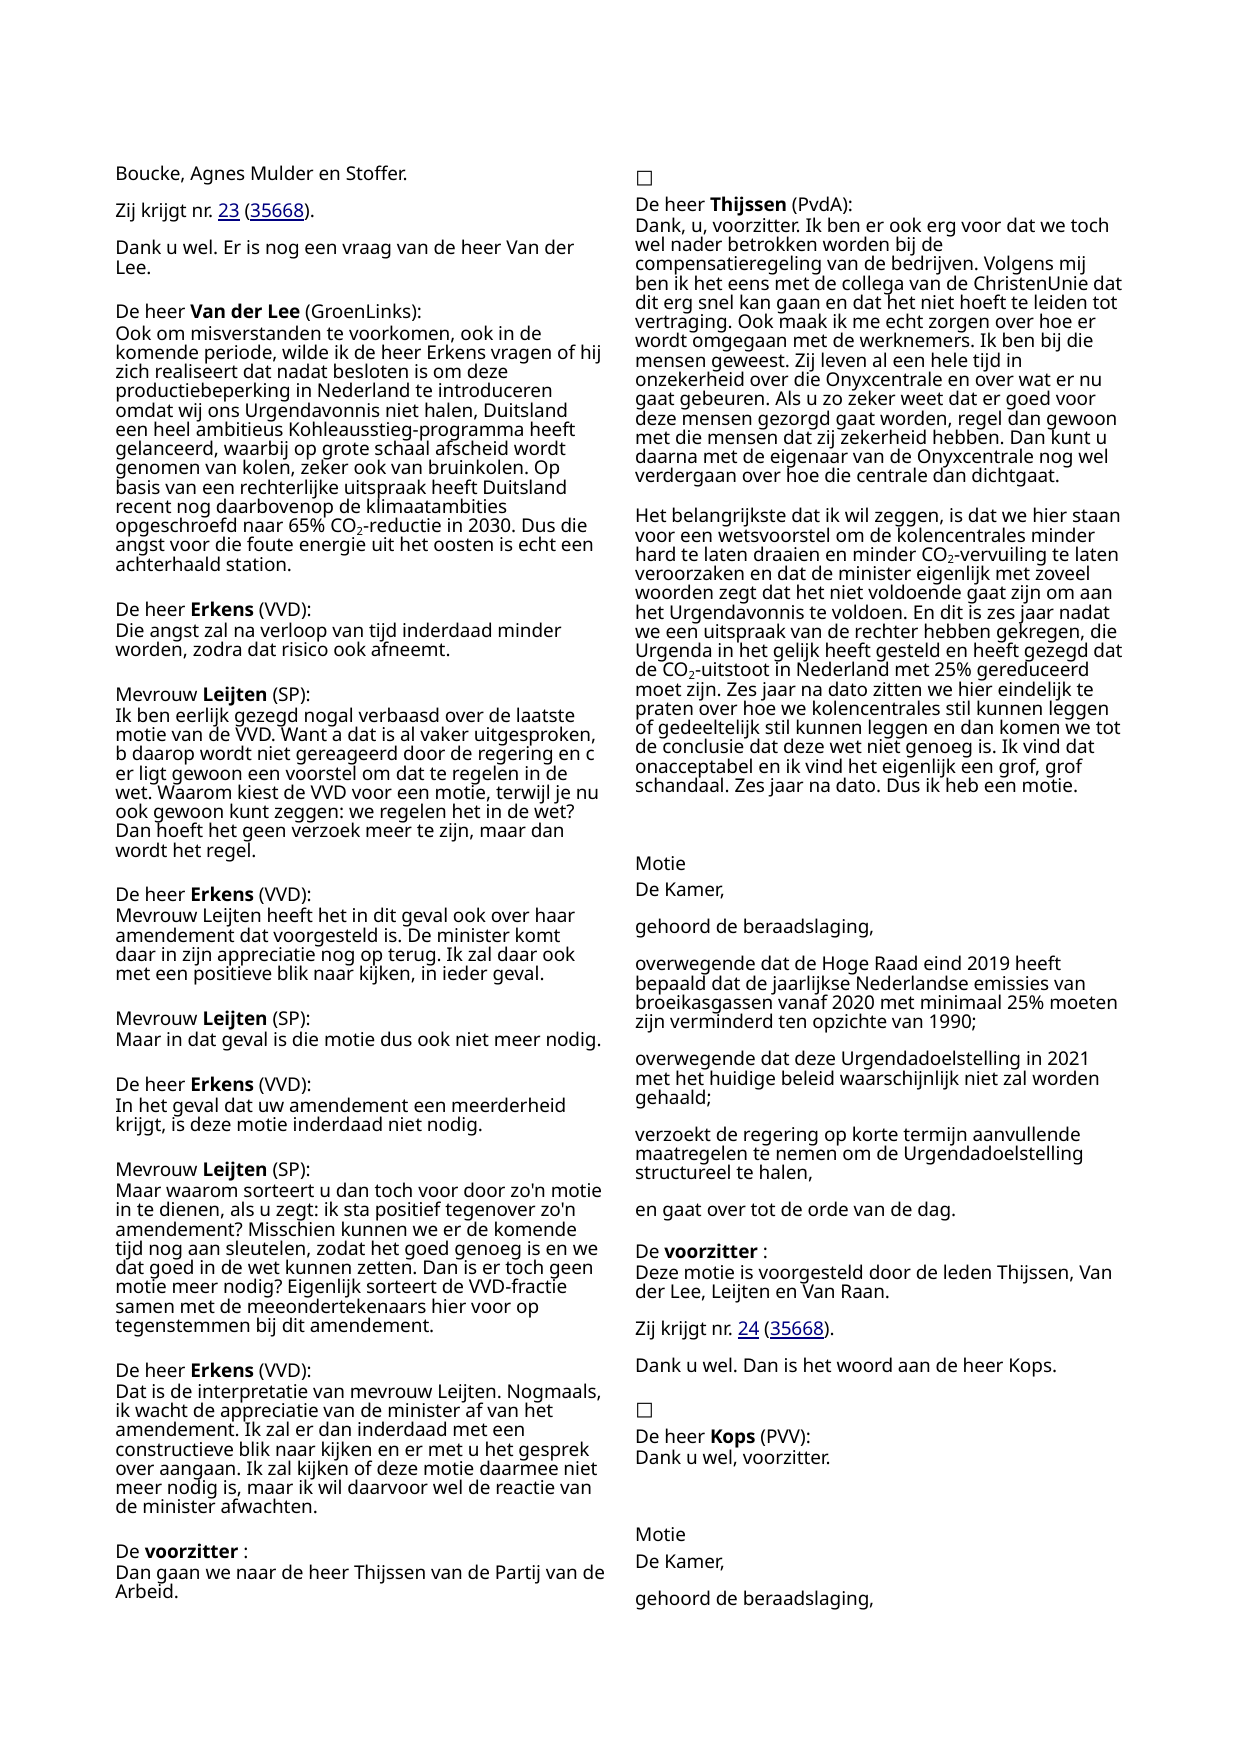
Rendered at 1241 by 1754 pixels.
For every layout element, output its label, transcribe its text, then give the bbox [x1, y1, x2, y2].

text Dank u wel. Dan is het woord aan de heer Kops. [635, 1357, 1125, 1377]
text De voorzitter : [115, 1538, 605, 1564]
text gehoord de beraadslaging, [635, 1590, 1125, 1609]
text De heer Erkens (VVD): [115, 596, 605, 622]
text Die angst zal na verloop van tijd inderdaad minder worden, zodra dat risico ook afneemt. [115, 622, 605, 660]
text Zij krijgt nr. 23 (35668). [115, 202, 605, 222]
text Maar waarom sorteert u dan toch voor door zo'n motie in te dienen, als u zegt: ik sta positief tegenover zo'n amendement? Misschien kunnen we er de komende tijd nog aan sleutelen, zodat het goed genoeg is en we dat goed in de wet kunnen zetten. Dan is er toch geen motie meer nodig? Eigenlijk sorteert de VVD-fractie samen met de meeondertekenaars hier voor op tegenstemmen bij dit amendement. [115, 1182, 605, 1336]
text De heer Erkens (VVD): [115, 882, 605, 907]
text In het geval dat uw amendement een meerderheid krijgt, is deze motie inderdaad niet nodig. [115, 1097, 605, 1135]
text De voorzitter : [635, 1238, 1125, 1264]
text ⬜ [635, 1397, 1125, 1423]
text Motie [635, 850, 1125, 876]
text Mevrouw Leijten (SP): [115, 1156, 605, 1182]
text Mevrouw Leijten (SP): [115, 1005, 605, 1031]
text De heer Kops (PVV): [635, 1423, 1125, 1449]
text Ik ben eerlijk gezegd nogal verbaasd over de laatste motie van de VVD. Want a dat is al vaker uitgesproken, b daarop wordt niet gereageerd door de regering en c er ligt gewoon een voorstel om dat te regelen in de wet. Waarom kiest de VVD voor een motie, terwijl je nu ook gewoon kunt zeggen: we regelen het in de wet? Dan hoeft het geen verzoek meer te zijn, maar dan wordt het regel. [115, 707, 605, 861]
text De heer Thijssen (PvdA): [635, 191, 1125, 217]
text ⬜ [635, 165, 1125, 191]
text De Kamer, [635, 1553, 1125, 1572]
text Boucke, Agnes Mulder en Stoffer. [115, 165, 605, 184]
text De heer Van der Lee (GroenLinks): [115, 299, 605, 324]
text Mevrouw Leijten heeft het in dit geval ook over haar amendement dat voorgesteld is. De minister komt daar in zijn appreciatie nog op terug. Ik zal daar ook met een positieve blik naar kijken, in ieder geval. [115, 907, 605, 984]
text Mevrouw Leijten (SP): [115, 681, 605, 707]
text Zij krijgt nr. 24 (35668). [635, 1320, 1125, 1339]
text Dank u wel. Er is nog een vraag van de heer Van der Lee. [115, 239, 605, 278]
text De heer Erkens (VVD): [115, 1357, 605, 1383]
text De Kamer, [635, 881, 1125, 901]
text Dat is de interpretatie van mevrouw Leijten. Nogmaals, ik wacht de appreciatie van de minister af van het amendement. Ik zal er dan inderdaad met een constructieve blik naar kijken en er met u het gesprek over aangaan. Ik zal kijken of deze motie daarmee niet meer nodig is, maar ik wil daarvoor wel de reactie van de minister afwachten. [115, 1383, 605, 1518]
text verzoekt de regering op korte termijn aanvullende maatregelen te nemen om de Urgendadoelstelling structureel te halen, [635, 1126, 1125, 1183]
text en gaat over tot de orde van de dag. [635, 1201, 1125, 1221]
text Ook om misverstanden te voorkomen, ook in de komende periode, wilde ik de heer Erkens vragen of hij zich realiseert dat nadat besloten is om deze productiebeperking in Nederland te introduceren omdat wij ons Urgendavonnis niet halen, Duitsland een heel ambitieus Kohleausstieg-programma heeft gelanceerd, waarbij op grote schaal afscheid wordt genomen van kolen, zeker ook van bruinkolen. Op basis van een rechterlijke uitspraak heeft Duitsland recent nog daarbovenop de klimaatambities opgeschroefd naar 65% CO2-reductie in 2030. Dus die angst voor die foute energie uit het oosten is echt een achterhaald station. [115, 324, 605, 575]
text Dank u wel, voorzitter. [635, 1449, 1125, 1468]
text Dank, u, voorzitter. Ik ben er ook erg voor dat we toch wel nader betrokken worden bij de compensatieregeling van de bedrijven. Volgens mij ben ik het eens met de collega van de ChristenUnie dat dit erg snel kan gaan en dat het niet hoeft te leiden tot vertraging. Ook maak ik me echt zorgen over hoe er wordt omgegaan met de werknemers. Ik ben bij die mensen geweest. Zij leven al een hele tijd in onzekerheid over die Onyxcentrale en over wat er nu gaat gebeuren. Als u zo zeker weet dat er goed voor deze mensen gezorgd gaat worden, regel dan gewoon met die mensen dat zij zekerheid hebben. Dan kunt u daarna met de eigenaar van de Onyxcentrale nog wel verdergaan over hoe die centrale dan dichtgaat. [635, 217, 1125, 487]
text Maar in dat geval is die motie dus ook niet meer nodig. [115, 1031, 605, 1050]
text Deze motie is voorgesteld door de leden Thijssen, Van der Lee, Leijten en Van Raan. [635, 1264, 1125, 1302]
text Dan gaan we naar de heer Thijssen van de Partij van de Arbeid. [115, 1564, 605, 1603]
text overwegende dat deze Urgendadoelstelling in 2021 met het huidige beleid waarschijnlijk niet zal worden gehaald; [635, 1050, 1125, 1108]
text Motie [635, 1522, 1125, 1547]
text De heer Erkens (VVD): [115, 1071, 605, 1097]
text gehoord de beraadslaging, [635, 918, 1125, 938]
text Het belangrijkste dat ik wil zeggen, is dat we hier staan voor een wetsvoorstel om de kolencentrales minder hard te laten draaien en minder CO2-vervuiling te laten veroorzaken en dat de minister eigenlijk met zoveel woorden zegt dat het niet voldoende gaat zijn om aan het Urgendavonnis te voldoen. En dit is zes jaar nadat we een uitspraak van de rechter hebben gekregen, die Urgenda in het gelijk heeft gesteld en heeft gezegd dat de CO2-uitstoot in Nederland met 25% gereduceerd moet zijn. Zes jaar na dato zitten we hier eindelijk te praten over hoe we kolencentrales stil kunnen leggen of gedeeltelijk stil kunnen leggen en dan komen we tot de conclusie dat deze wet niet genoeg is. Ik vind dat onacceptabel en ik vind het eigenlijk een grof, grof schandaal. Zes jaar na dato. Dus ik heb een motie. [635, 507, 1125, 796]
text overwegende dat de Hoge Raad eind 2019 heeft bepaald dat de jaarlijkse Nederlandse emissies van broeikasgassen vanaf 2020 met minimaal 25% moeten zijn verminderd ten opzichte van 1990; [635, 955, 1125, 1032]
